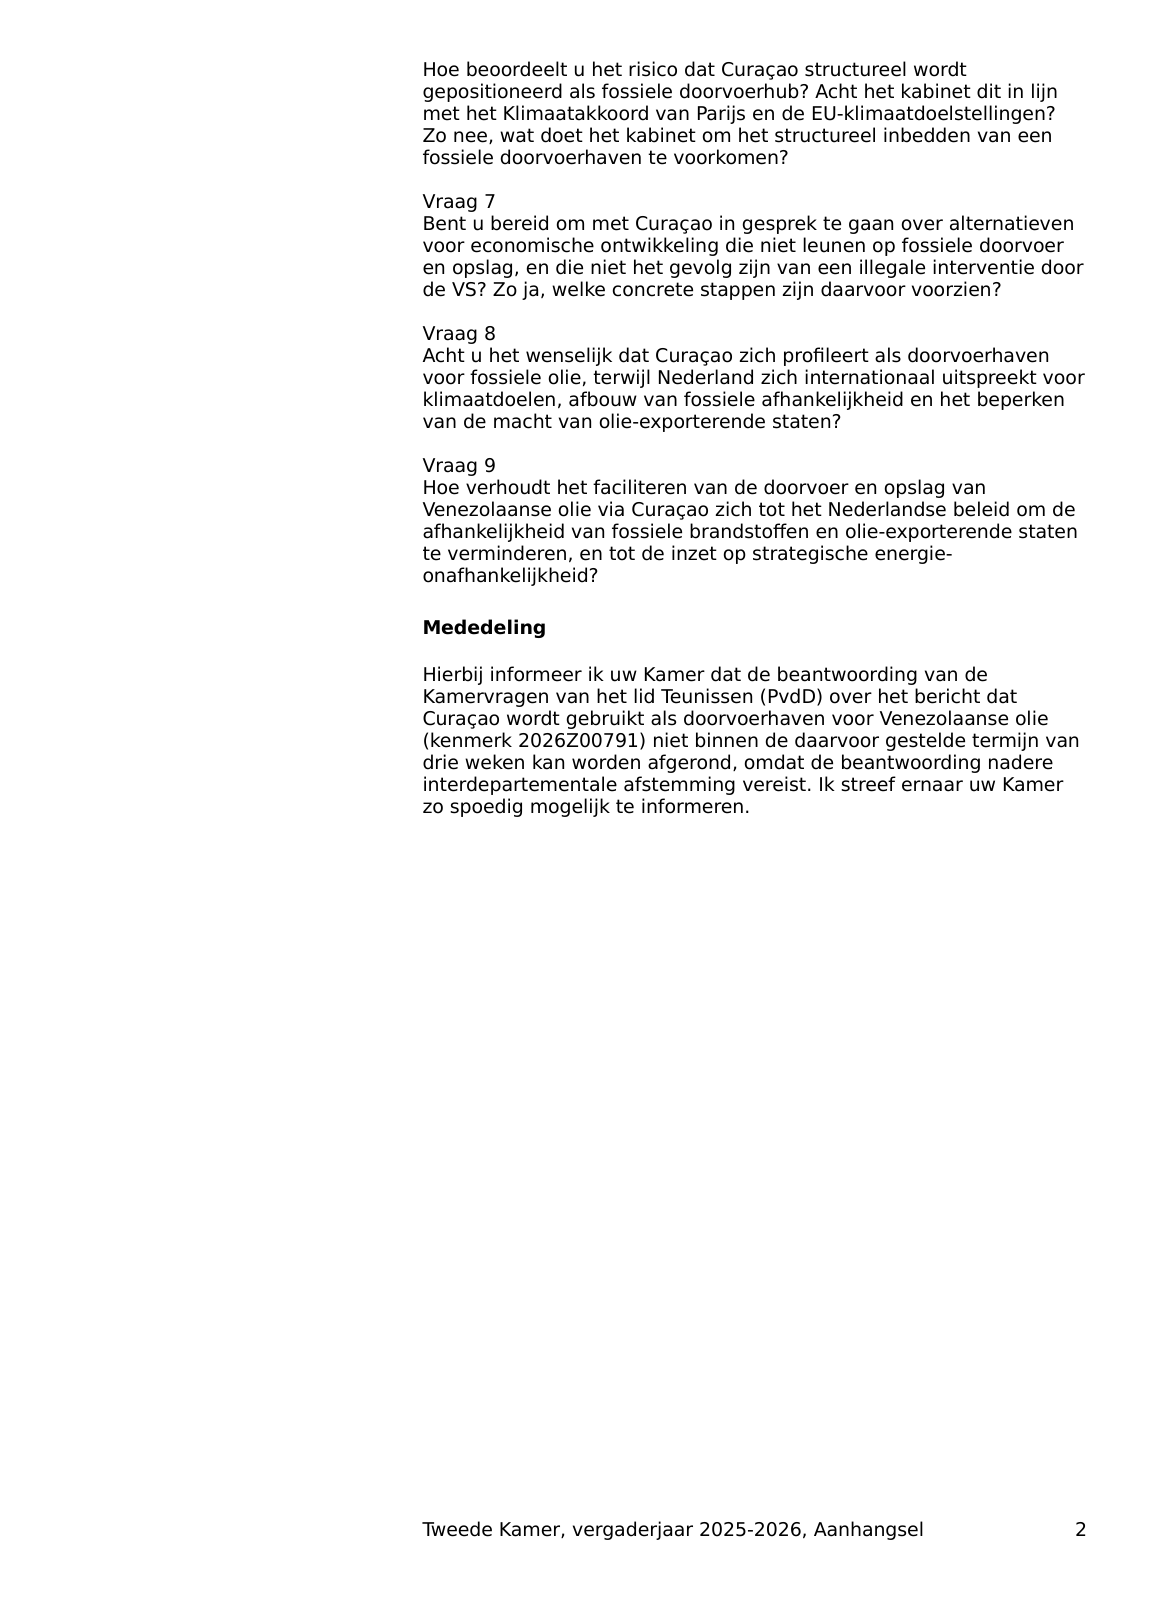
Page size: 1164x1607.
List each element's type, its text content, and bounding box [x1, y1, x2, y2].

text Vraag 8 [422, 323, 1087, 345]
text Hoe verhoudt het faciliteren van de doorvoer en opslag van Venezolaanse olie via Curaçao zich tot het Nederlandse beleid om de afhankelijkheid van fossiele brandstoffen en olie-exporterende staten te verminderen, en tot de inzet op strategische energie-onafhankelijkheid? [422, 477, 1087, 587]
subtitle Mededeling [422, 617, 1087, 639]
text Hoe beoordeelt u het risico dat Curaçao structureel wordt gepositioneerd als fossiele doorvoerhub? Acht het kabinet dit in lijn met het Klimaatakkoord van Parijs en de EU-klimaatdoelstellingen? Zo nee, wat doet het kabinet om het structureel inbedden van een fossiele doorvoerhaven te voorkomen? [422, 59, 1087, 169]
text Acht u het wenselijk dat Curaçao zich profileert als doorvoerhaven voor fossiele olie, terwijl Nederland zich internationaal uitspreekt voor klimaatdoelen, afbouw van fossiele afhankelijkheid en het beperken van de macht van olie-exporterende staten? [422, 345, 1087, 433]
text Bent u bereid om met Curaçao in gesprek te gaan over alternatieven voor economische ontwikkeling die niet leunen op fossiele doorvoer en opslag, en die niet het gevolg zijn van een illegale interventie door de VS? Zo ja, welke concrete stappen zijn daarvoor voorzien? [422, 213, 1087, 301]
text Hierbij informeer ik uw Kamer dat de beantwoording van de Kamervragen van het lid Teunissen (PvdD) over het bericht dat Curaçao wordt gebruikt als doorvoerhaven voor Venezolaanse olie (kenmerk 2026Z00791) niet binnen de daarvoor gestelde termijn van drie weken kan worden afgerond, omdat de beantwoording nadere interdepartementale afstemming vereist. Ik streef ernaar uw Kamer zo spoedig mogelijk te informeren. [422, 664, 1087, 818]
text Vraag 9 [422, 455, 1087, 477]
text Vraag 7 [422, 191, 1087, 213]
